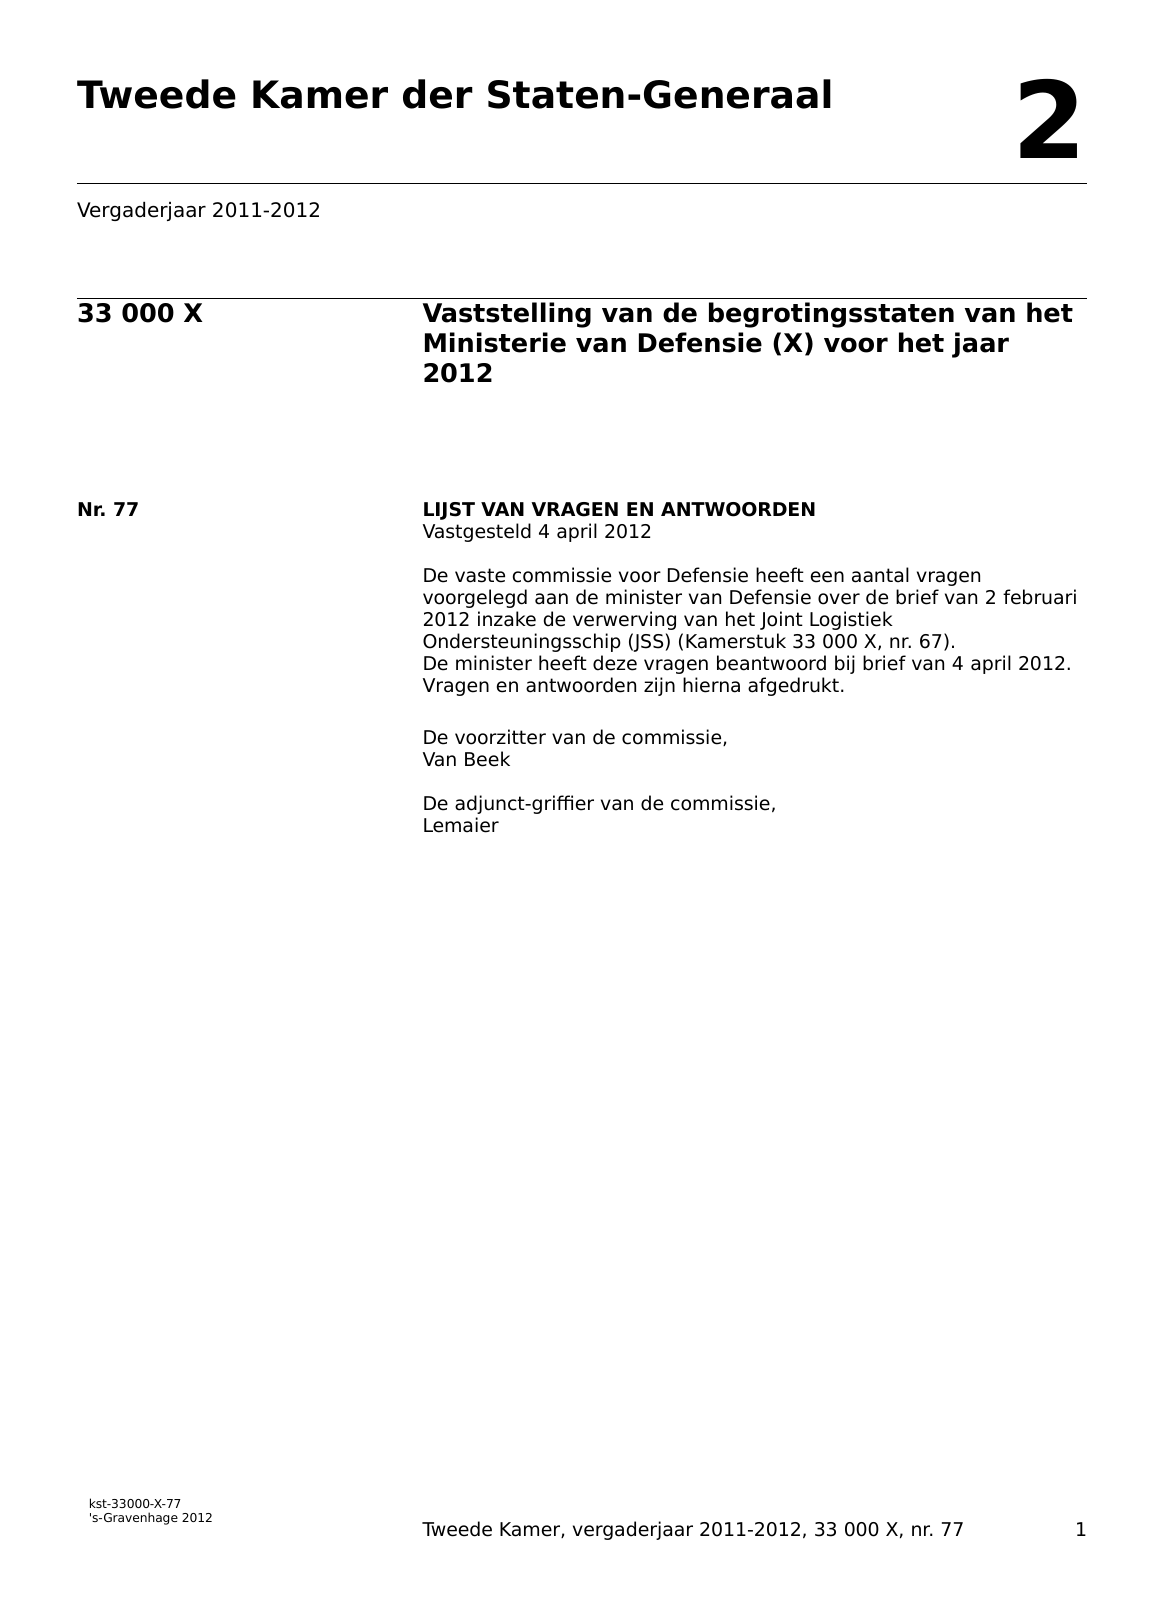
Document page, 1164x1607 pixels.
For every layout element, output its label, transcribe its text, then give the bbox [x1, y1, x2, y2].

table_cell Vergaderjaar 2011-2012 [77, 184, 1087, 298]
text De minister heeft deze vragen beantwoord bij brief van 4 april 2012. Vragen en antwoorden zijn hierna afgedrukt. [422, 653, 1087, 697]
text Vastgesteld 4 april 2012 [422, 521, 1087, 543]
text kst-33000-X-77 [88, 1497, 323, 1511]
text De voorzitter van de commissie, Van Beek [422, 727, 1087, 771]
text De adjunct-griffier van de commissie, Lemaier [422, 793, 1087, 837]
table_header 2 [886, 59, 1087, 183]
table_header Tweede Kamer der Staten-Generaal [77, 59, 886, 183]
text De vaste commissie voor Defensie heeft een aantal vragen voorgelegd aan de minister van Defensie over de brief van 2 februari 2012 inzake de verwerving van het Joint Logistiek Ondersteuningsschip (JSS) (Kamerstuk 33 000 X, nr. 67). [422, 565, 1087, 653]
subtitle 33 000 X Vaststelling van de begrotingsstaten van het Ministerie van Defensie (X) voor het jaar 2012 [77, 299, 1087, 388]
text 's-Gravenhage 2012 [88, 1511, 323, 1525]
subtitle Nr. 77 LIJST VAN VRAGEN EN ANTWOORDEN [77, 499, 1087, 521]
